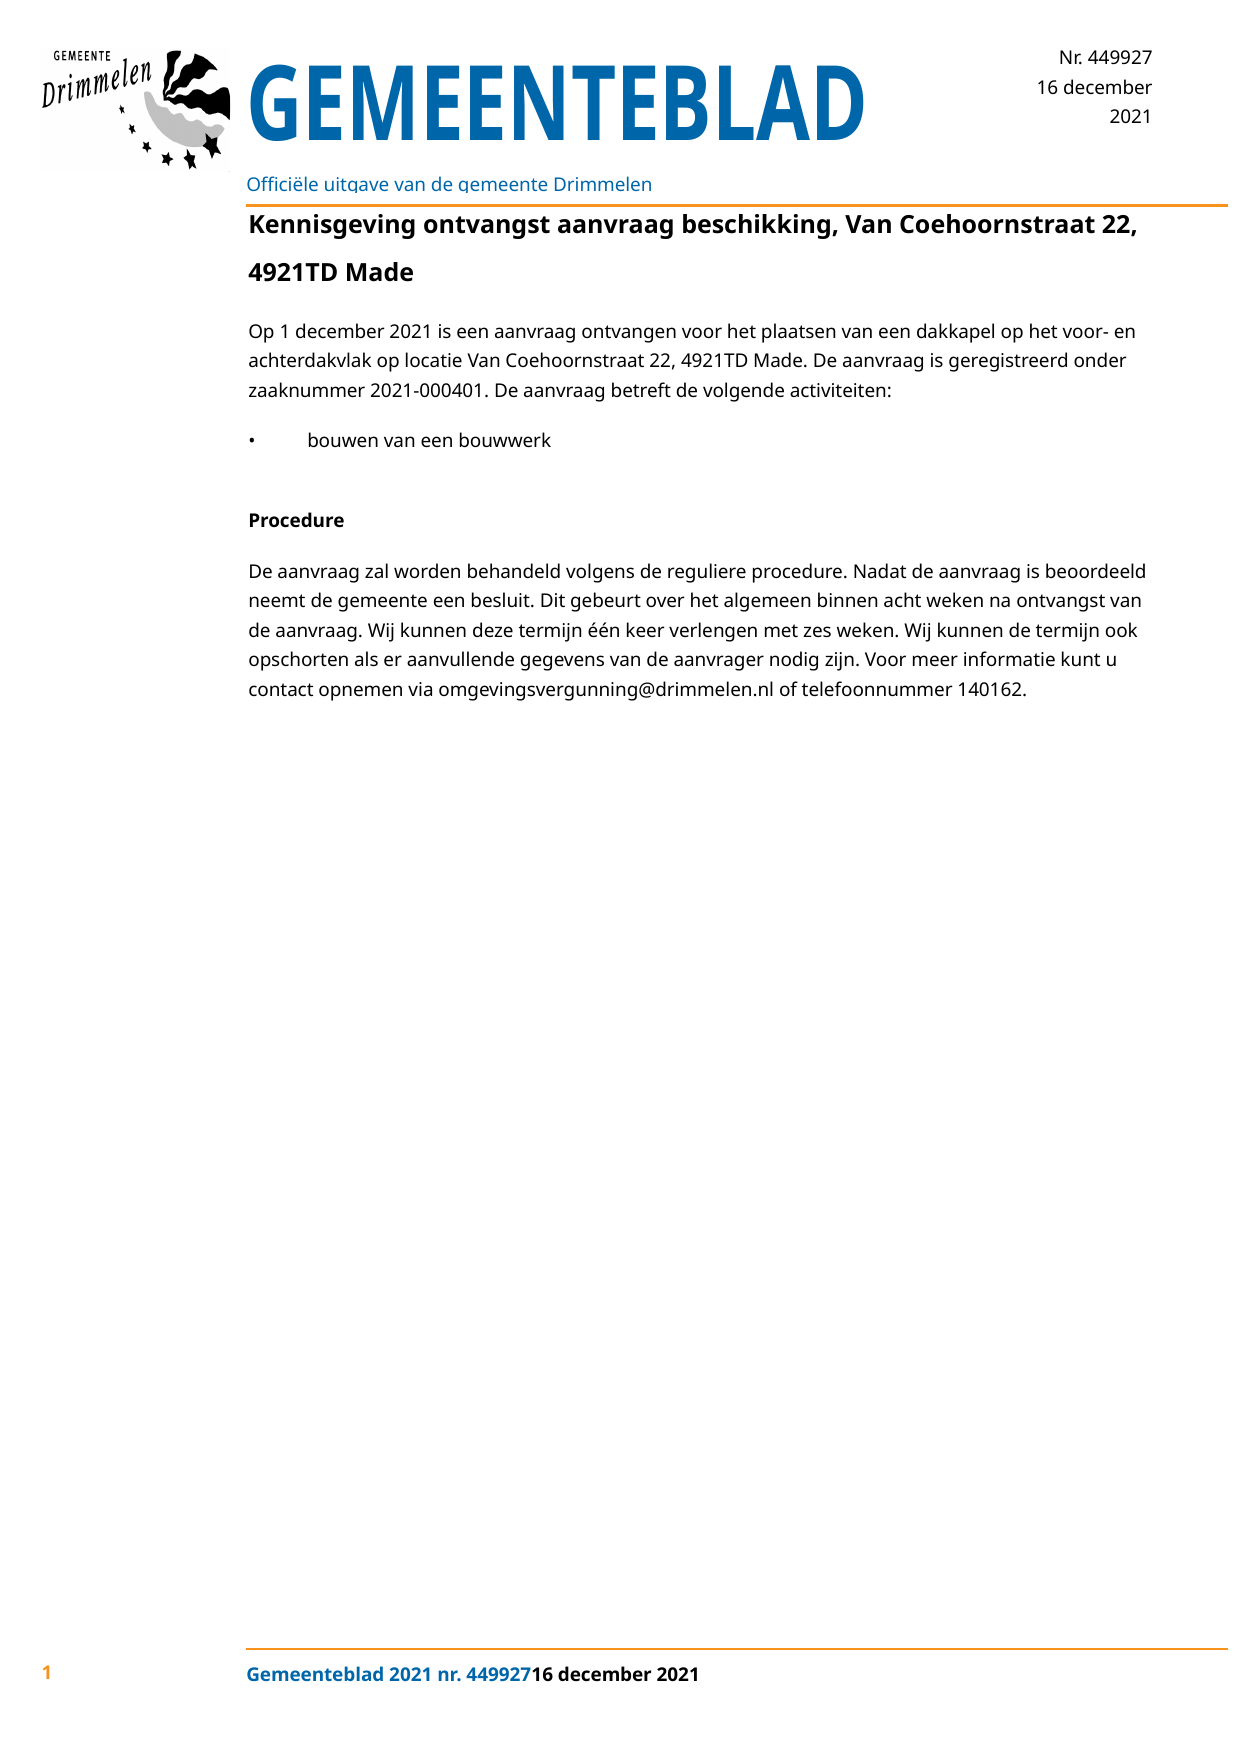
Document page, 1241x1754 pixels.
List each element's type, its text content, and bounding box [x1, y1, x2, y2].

text Kennisgeving ontvangst aanvraag beschikking, Van Coehoornstraat 22, 4921TD Made [248, 207, 1152, 288]
list bouwen van een bouwwerk [248, 427, 1152, 453]
text Procedure [248, 507, 1152, 533]
picture [41, 47, 231, 172]
text De aanvraag zal worden behandeld volgens de reguliere procedure. Nadat de aanvraag is beoordeeld neemt de gemeente een besluit. Dit gebeurt over het algemeen binnen acht weken na ontvangst van de aanvraag. Wij kunnen deze termijn één keer verlengen met zes weken. Wij kunnen de termijn ook opschorten als er aanvullende gegevens van de aanvrager nodig zijn. Voor meer informatie kunt u contact opnemen via omgevingsvergunning@drimmelen.nl of telefoonnummer 140162. [248, 558, 1152, 702]
text Op 1 december 2021 is een aanvraag ontvangen voor het plaatsen van een dakkapel op het voor- en achterdakvlak op locatie Van Coehoornstraat 22, 4921TD Made. De aanvraag is geregistreerd onder zaaknummer 2021-000401. De aanvraag betreft de volgende activiteiten: [248, 318, 1152, 403]
